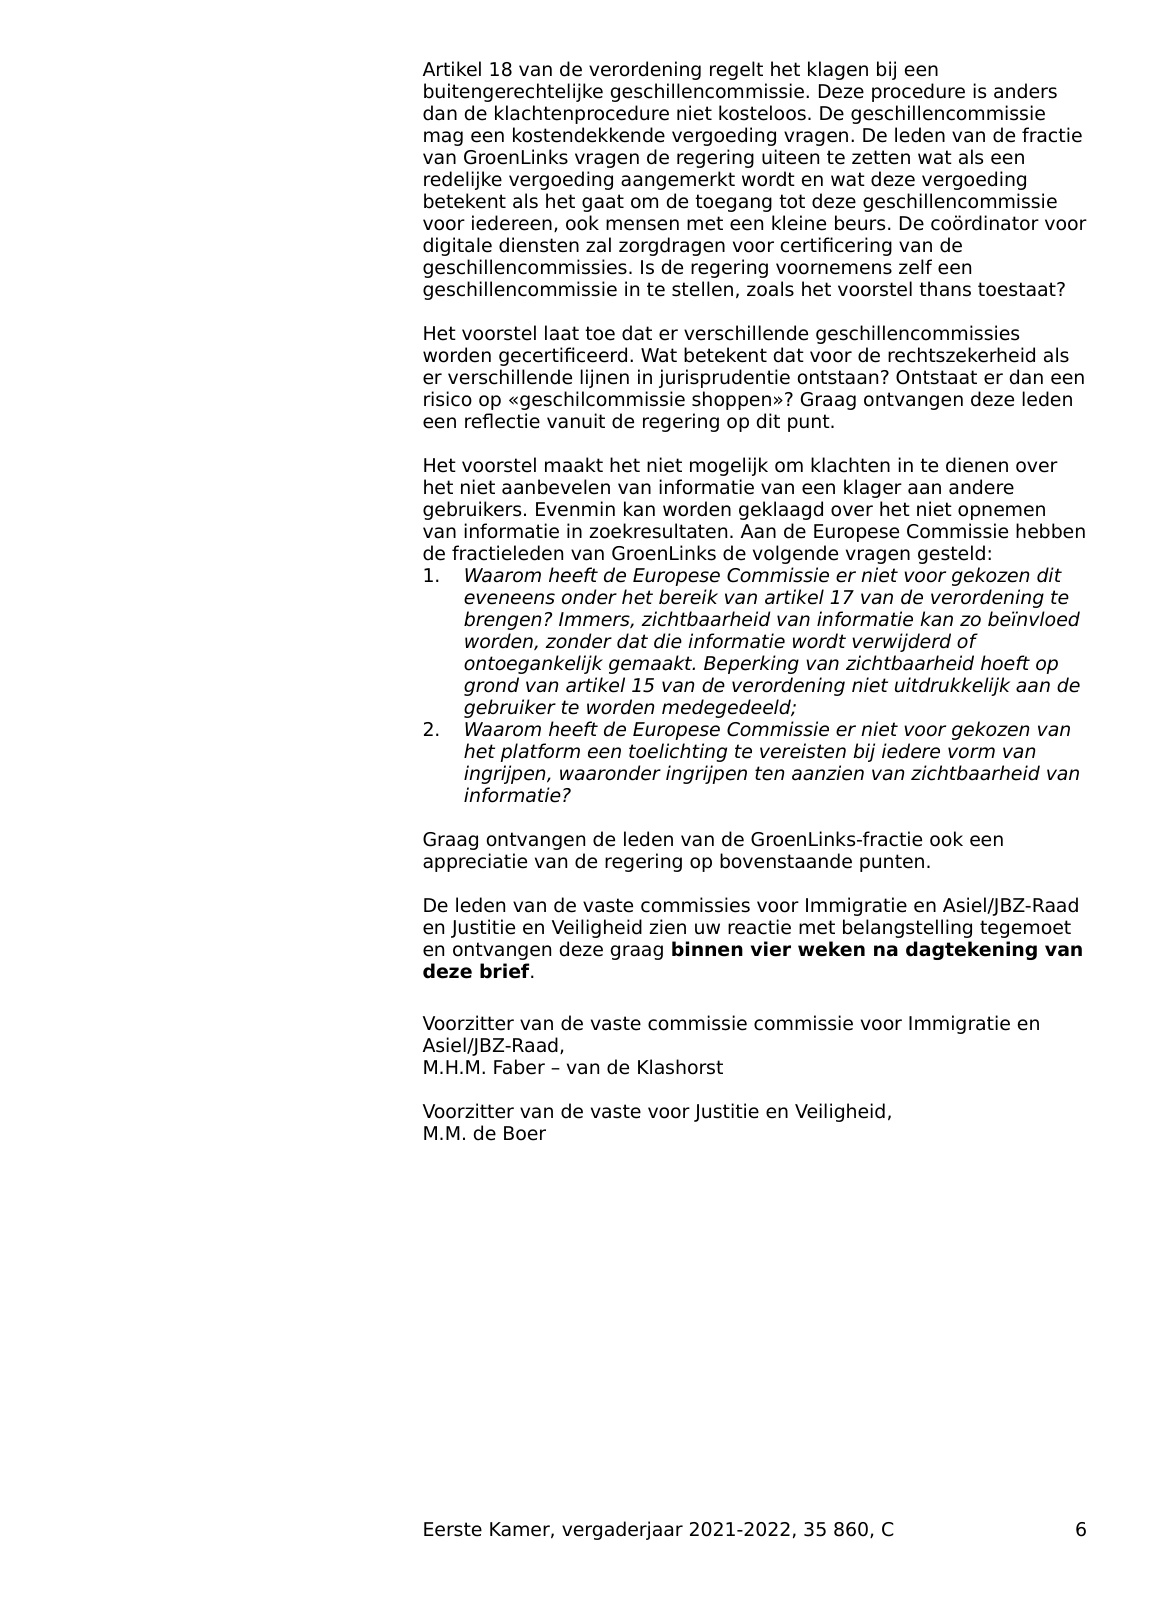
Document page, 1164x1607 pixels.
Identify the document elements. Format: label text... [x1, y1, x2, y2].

text 1. Waarom heeft de Europese Commissie er niet voor gekozen dit eveneens onder het bereik van artikel 17 van de verordening te brengen? Immers, zichtbaarheid van informatie kan zo beïnvloed worden, zonder dat die informatie wordt verwijderd of ontoegankelijk gemaakt. Beperking van zichtbaarheid hoeft op grond van artikel 15 van de verordening niet uitdrukkelijk aan de gebruiker te worden medegedeeld; [422, 565, 1087, 719]
text De leden van de vaste commissies voor Immigratie en Asiel/JBZ-Raad en Justitie en Veiligheid zien uw reactie met belangstelling tegemoet en ontvangen deze graag binnen vier weken na dagtekening van deze brief. [422, 895, 1087, 983]
text Graag ontvangen de leden van de GroenLinks-fractie ook een appreciatie van de regering op bovenstaande punten. [422, 829, 1087, 873]
text Voorzitter van de vaste voor Justitie en Veiligheid, M.M. de Boer [422, 1101, 1087, 1145]
text 2. Waarom heeft de Europese Commissie er niet voor gekozen van het platform een toelichting te vereisten bij iedere vorm van ingrijpen, waaronder ingrijpen ten aanzien van zichtbaarheid van informatie? [422, 719, 1087, 807]
text Artikel 18 van de verordening regelt het klagen bij een buitengerechtelijke geschillencommissie. Deze procedure is anders dan de klachtenprocedure niet kosteloos. De geschillencommissie mag een kostendekkende vergoeding vragen. De leden van de fractie van GroenLinks vragen de regering uiteen te zetten wat als een redelijke vergoeding aangemerkt wordt en wat deze vergoeding betekent als het gaat om de toegang tot deze geschillencommissie voor iedereen, ook mensen met een kleine beurs. De coördinator voor digitale diensten zal zorgdragen voor certificering van de geschillencommissies. Is de regering voornemens zelf een geschillencommissie in te stellen, zoals het voorstel thans toestaat? [422, 59, 1087, 301]
text Het voorstel laat toe dat er verschillende geschillencommissies worden gecertificeerd. Wat betekent dat voor de rechtszekerheid als er verschillende lijnen in jurisprudentie ontstaan? Ontstaat er dan een risico op «geschilcommissie shoppen»? Graag ontvangen deze leden een reflectie vanuit de regering op dit punt. [422, 323, 1087, 433]
text Het voorstel maakt het niet mogelijk om klachten in te dienen over het niet aanbevelen van informatie van een klager aan andere gebruikers. Evenmin kan worden geklaagd over het niet opnemen van informatie in zoekresultaten. Aan de Europese Commissie hebben de fractieleden van GroenLinks de volgende vragen gesteld: [422, 455, 1087, 565]
text Voorzitter van de vaste commissie commissie voor Immigratie en Asiel/JBZ-Raad, M.H.M. Faber – van de Klashorst [422, 1013, 1087, 1079]
